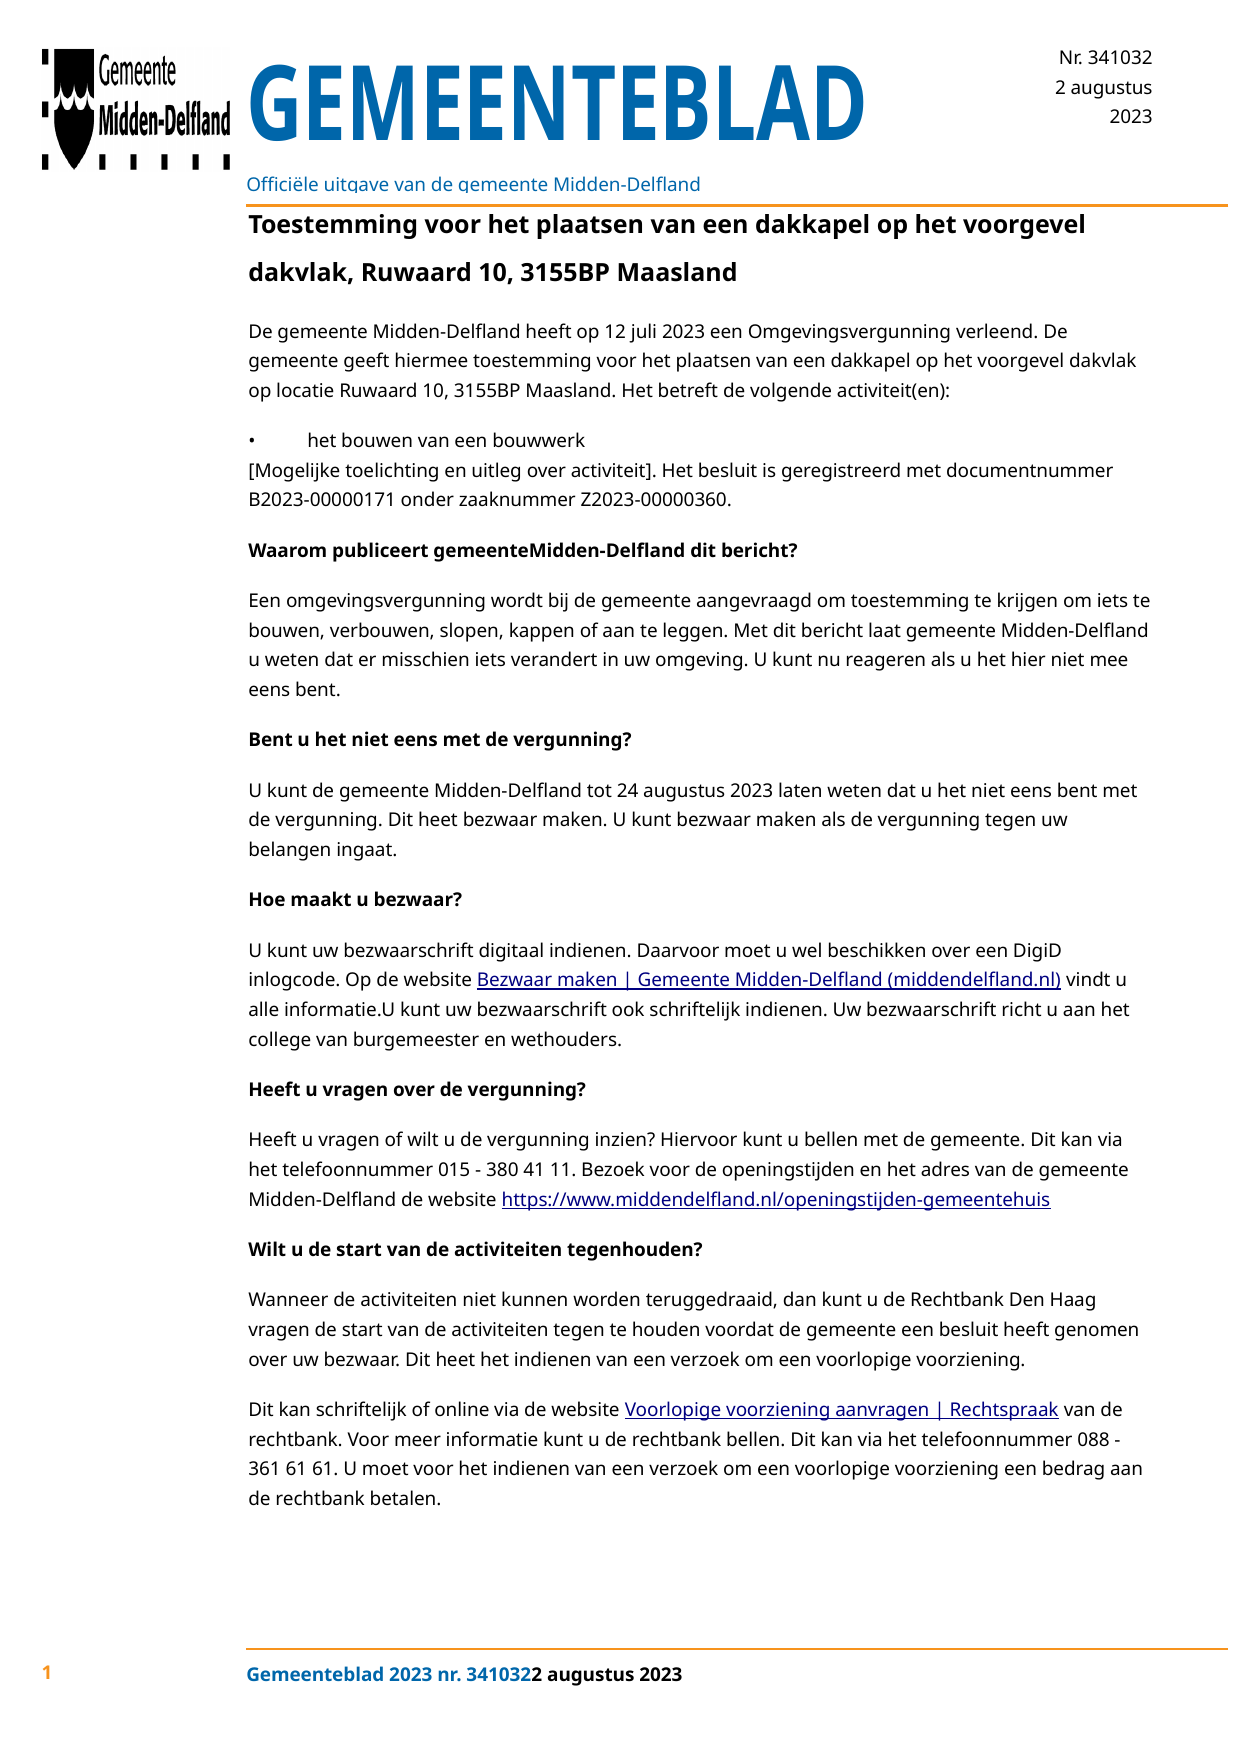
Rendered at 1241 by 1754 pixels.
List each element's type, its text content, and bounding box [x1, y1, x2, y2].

text Bent u het niet eens met de vergunning? [248, 727, 1152, 752]
text Waarom publiceert gemeenteMidden-Delfland dit bericht? [248, 537, 1152, 563]
text Heeft u vragen of wilt u de vergunning inzien? Hiervoor kunt u bellen met de gemeente. Dit kan via het telefoonnummer 015 - 380 41 11. Bezoek voor de openingstijden en het adres van de gemeente Midden-Delfland de website https://www.middendelfland.nl/openingstijden-gemeentehuis [248, 1127, 1152, 1212]
text Wanneer de activiteiten niet kunnen worden teruggedraaid, dan kunt u de Rechtbank Den Haag vragen de start van de activiteiten tegen te houden voordat de gemeente een besluit heeft genomen over uw bezwaar. Dit heet het indienen van een verzoek om een voorlopige voorziening. [248, 1287, 1152, 1372]
text Wilt u de start van de activiteiten tegenhouden? [248, 1236, 1152, 1262]
text [Mogelijke toelichting en uitleg over activiteit]. Het besluit is geregistreerd met documentnummer B2023-00000171 onder zaaknummer Z2023-00000360. [248, 457, 1152, 512]
text Een omgevingsvergunning wordt bij de gemeente aangevraagd om toestemming te krijgen om iets te bouwen, verbouwen, slopen, kappen of aan te leggen. Met dit bericht laat gemeente Midden-Delfland u weten dat er misschien iets verandert in uw omgeving. U kunt nu reageren als u het hier niet mee eens bent. [248, 587, 1152, 702]
text Heeft u vragen over de vergunning? [248, 1076, 1152, 1102]
text De gemeente Midden-Delfland heeft op 12 juli 2023 een Omgevingsvergunning verleend. De gemeente geeft hiermee toestemming voor het plaatsen van een dakkapel op het voorgevel dakvlak op locatie Ruwaard 10, 3155BP Maasland. Het betreft de volgende activiteit(en): [248, 318, 1152, 403]
list het bouwen van een bouwwerk [248, 427, 1152, 453]
text Toestemming voor het plaatsen van een dakkapel op het voorgevel dakvlak, Ruwaard 10, 3155BP Maasland [248, 207, 1152, 288]
picture [41, 47, 231, 172]
text Dit kan schriftelijk of online via de website Voorlopige voorziening aanvragen | Rechtspraak van de rechtbank. Voor meer informatie kunt u de rechtbank bellen. Dit kan via het telefoonnummer 088 - 361 61 61. U moet voor het indienen van een verzoek om een voorlopige voorziening een bedrag aan de rechtbank betalen. [248, 1396, 1152, 1511]
text U kunt uw bezwaarschrift digitaal indienen. Daarvoor moet u wel beschikken over een DigiD inlogcode. Op de website Bezwaar maken | Gemeente Midden-Delfland (middendelfland.nl) vindt u alle informatie.U kunt uw bezwaarschrift ook schriftelijk indienen. Uw bezwaarschrift richt u aan het college van burgemeester en wethouders. [248, 937, 1152, 1052]
text U kunt de gemeente Midden-Delfland tot 24 augustus 2023 laten weten dat u het niet eens bent met de vergunning. Dit heet bezwaar maken. U kunt bezwaar maken als de vergunning tegen uw belangen ingaat. [248, 777, 1152, 862]
text Hoe maakt u bezwaar? [248, 887, 1152, 912]
